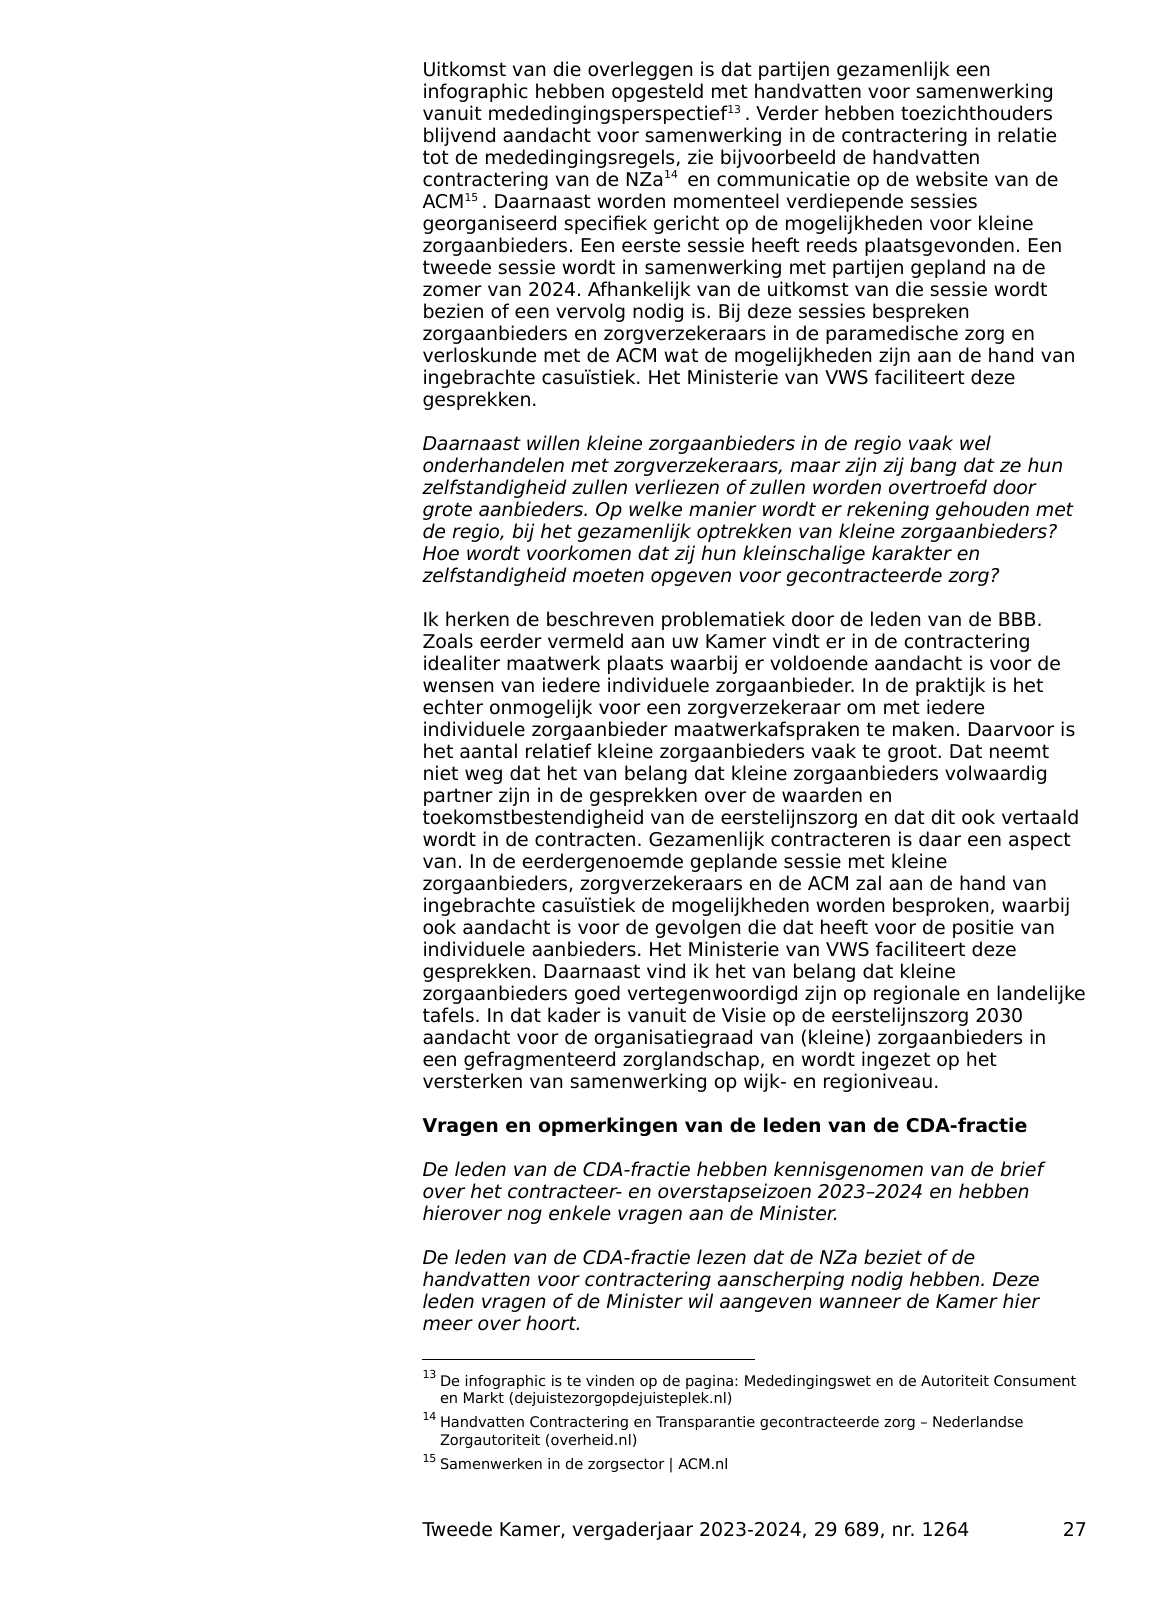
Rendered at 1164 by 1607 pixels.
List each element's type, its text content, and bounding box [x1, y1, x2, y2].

text Ik herken de beschreven problematiek door de leden van de BBB. Zoals eerder vermeld aan uw Kamer vindt er in de contractering idealiter maatwerk plaats waarbij er voldoende aandacht is voor de wensen van iedere individuele zorgaanbieder. In de praktijk is het echter onmogelijk voor een zorgverzekeraar om met iedere individuele zorgaanbieder maatwerkafspraken te maken. Daarvoor is het aantal relatief kleine zorgaanbieders vaak te groot. Dat neemt niet weg dat het van belang dat kleine zorgaanbieders volwaardig partner zijn in de gesprekken over de waarden en toekomstbestendigheid van de eerstelijnszorg en dat dit ook vertaald wordt in de contracten. Gezamenlijk contracteren is daar een aspect van. In de eerdergenoemde geplande sessie met kleine zorgaanbieders, zorgverzekeraars en de ACM zal aan de hand van ingebrachte casuïstiek de mogelijkheden worden besproken, waarbij ook aandacht is voor de gevolgen die dat heeft voor de positie van individuele aanbieders. Het Ministerie van VWS faciliteert deze gesprekken. Daarnaast vind ik het van belang dat kleine zorgaanbieders goed vertegenwoordigd zijn op regionale en landelijke tafels. In dat kader is vanuit de Visie op de eerstelijnszorg 2030 aandacht voor de organisatiegraad van (kleine) zorgaanbieders in een gefragmenteerd zorglandschap, en wordt ingezet op het versterken van samenwerking op wijk- en regioniveau. [422, 609, 1087, 1092]
subtitle Vragen en opmerkingen van de leden van de CDA-fractie [422, 1115, 1087, 1137]
text De infographic is te vinden op de pagina: Mededingingswet en de Autoriteit Consument en Markt (dejuistezorgopdejuisteplek.nl) [422, 1368, 1087, 1407]
text De leden van de CDA-fractie hebben kennisgenomen van de brief over het contracteer- en overstapseizoen 2023–2024 en hebben hierover nog enkele vragen aan de Minister. [422, 1159, 1087, 1225]
text De leden van de CDA-fractie lezen dat de NZa beziet of de handvatten voor contractering aanscherping nodig hebben. Deze leden vragen of de Minister wil aangeven wanneer de Kamer hier meer over hoort. [422, 1247, 1087, 1335]
text Uitkomst van die overleggen is dat partijen gezamenlijk een infographic hebben opgesteld met handvatten voor samenwerking vanuit mededingingsperspectief. Verder hebben toezichthouders blijvend aandacht voor samenwerking in de contractering in relatie tot de mededingingsregels, zie bijvoorbeeld de handvatten contractering van de NZa en communicatie op de website van de ACM. Daarnaast worden momenteel verdiepende sessies georganiseerd specifiek gericht op de mogelijkheden voor kleine zorgaanbieders. Een eerste sessie heeft reeds plaatsgevonden. Een tweede sessie wordt in samenwerking met partijen gepland na de zomer van 2024. Afhankelijk van de uitkomst van die sessie wordt bezien of een vervolg nodig is. Bij deze sessies bespreken zorgaanbieders en zorgverzekeraars in de paramedische zorg en verloskunde met de ACM wat de mogelijkheden zijn aan de hand van ingebrachte casuïstiek. Het Ministerie van VWS faciliteert deze gesprekken. [422, 59, 1087, 411]
text Daarnaast willen kleine zorgaanbieders in de regio vaak wel onderhandelen met zorgverzekeraars, maar zijn zij bang dat ze hun zelfstandigheid zullen verliezen of zullen worden overtroefd door grote aanbieders. Op welke manier wordt er rekening gehouden met de regio, bij het gezamenlijk optrekken van kleine zorgaanbieders? Hoe wordt voorkomen dat zij hun kleinschalige karakter en zelfstandigheid moeten opgeven voor gecontracteerde zorg? [422, 433, 1087, 587]
text Samenwerken in de zorgsector | ACM.nl [422, 1452, 1087, 1474]
text Handvatten Contractering en Transparantie gecontracteerde zorg – Nederlandse Zorgautoriteit (overheid.nl) [422, 1410, 1087, 1449]
